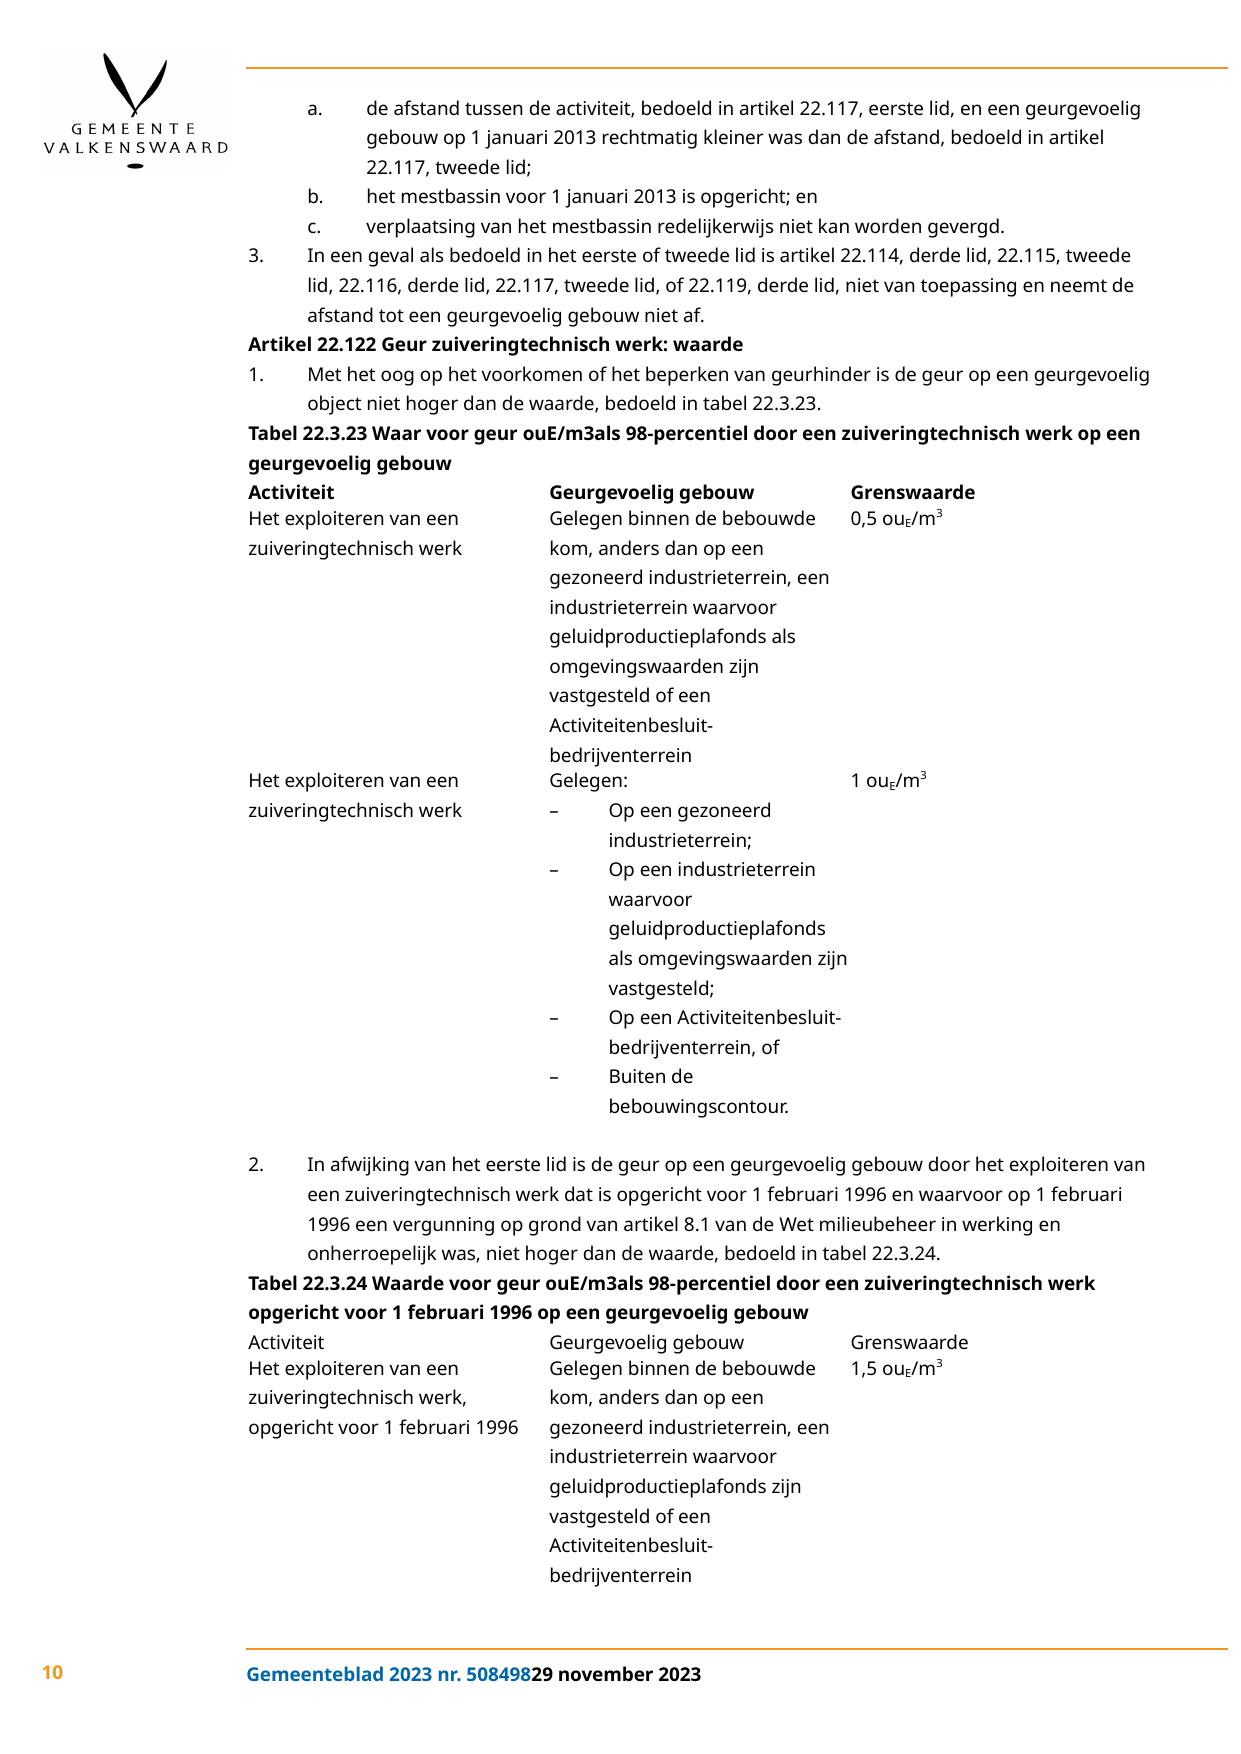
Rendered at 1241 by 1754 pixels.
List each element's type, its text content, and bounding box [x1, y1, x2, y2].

list het mestbassin voor 1 januari 2013 is opgericht; en [307, 183, 1152, 209]
table_header Activiteit [248, 1329, 549, 1355]
table_cell Gelegen binnen de bebouwde kom, anders dan op een gezoneerd industrieterrein, een industrieterrein waarvoor geluidproductieplafonds zijn vastgesteld of een Activiteitenbesluit-bedrijventerrein [549, 1355, 850, 1588]
text Tabel 22.3.24 Waarde voor geur ouE/m3als 98-percentiel door een zuiveringtechnisch werk opgericht voor 1 februari 1996 op een geurgevoelig gebouw [248, 1270, 1152, 1325]
table_cell Gelegen: Op een gezoneerd industrieterrein; Op een industrieterrein waarvoor geluidproductieplafonds als omgevingswaarden zijn vastgesteld; Op een Activiteitenbesluit-bedrijventerrein, of Buiten de bebouwingscontour. [549, 768, 850, 1119]
table_header Grenswaarde [850, 1329, 1152, 1355]
table_header Activiteit [248, 480, 549, 505]
table_header Grenswaarde [850, 480, 1152, 505]
text Tabel 22.3.23 Waar voor geur ouE/m3als 98-percentiel door een zuiveringtechnisch werk op een geurgevoelig gebouw [248, 420, 1152, 476]
table_cell 1 ouE/m3 [850, 768, 1152, 1119]
table_header Geurgevoelig gebouw [549, 1329, 850, 1355]
table_cell 0,5 ouE/m3 [850, 505, 1152, 768]
list In afwijking van het eerste lid is de geur op een geurgevoelig gebouw door het exploiteren van een zuiveringtechnisch werk dat is opgericht voor 1 februari 1996 en waarvoor op 1 februari 1996 een vergunning op grond van artikel 8.1 van de Wet milieubeheer in werking en onherroepelijk was, niet hoger dan de waarde, bedoeld in tabel 22.3.24. [248, 1152, 1152, 1266]
table_header Geurgevoelig gebouw [549, 480, 850, 505]
list de afstand tussen de activiteit, bedoeld in artikel 22.117, eerste lid, en een geurgevoelig gebouw op 1 januari 2013 rechtmatig kleiner was dan de afstand, bedoeld in artikel 22.117, tweede lid; [307, 95, 1152, 180]
table_cell Het exploiteren van een zuiveringtechnisch werk [248, 768, 549, 1119]
text Artikel 22.122 Geur zuiveringtechnisch werk: waarde [248, 331, 1152, 357]
table_cell Gelegen binnen de bebouwde kom, anders dan op een gezoneerd industrieterrein, een industrieterrein waarvoor geluidproductieplafonds als omgevingswaarden zijn vastgesteld of een Activiteitenbesluit-bedrijventerrein [549, 505, 850, 768]
picture [41, 47, 231, 172]
table_cell Het exploiteren van een zuiveringtechnisch werk, opgericht voor 1 februari 1996 [248, 1355, 549, 1588]
list Met het oog op het voorkomen of het beperken van geurhinder is de geur op een geurgevoelig object niet hoger dan de waarde, bedoeld in tabel 22.3.23. [248, 361, 1152, 416]
table_cell 1,5 ouE/m3 [850, 1355, 1152, 1588]
list verplaatsing van het mestbassin redelijkerwijs niet kan worden gevergd. [307, 213, 1152, 239]
list In een geval als bedoeld in het eerste of tweede lid is artikel 22.114, derde lid, 22.115, tweede lid, 22.116, derde lid, 22.117, tweede lid, of 22.119, derde lid, niet van toepassing en neemt de afstand tot een geurgevoelig gebouw niet af. [248, 243, 1152, 328]
table_cell Het exploiteren van een zuiveringtechnisch werk [248, 505, 549, 768]
